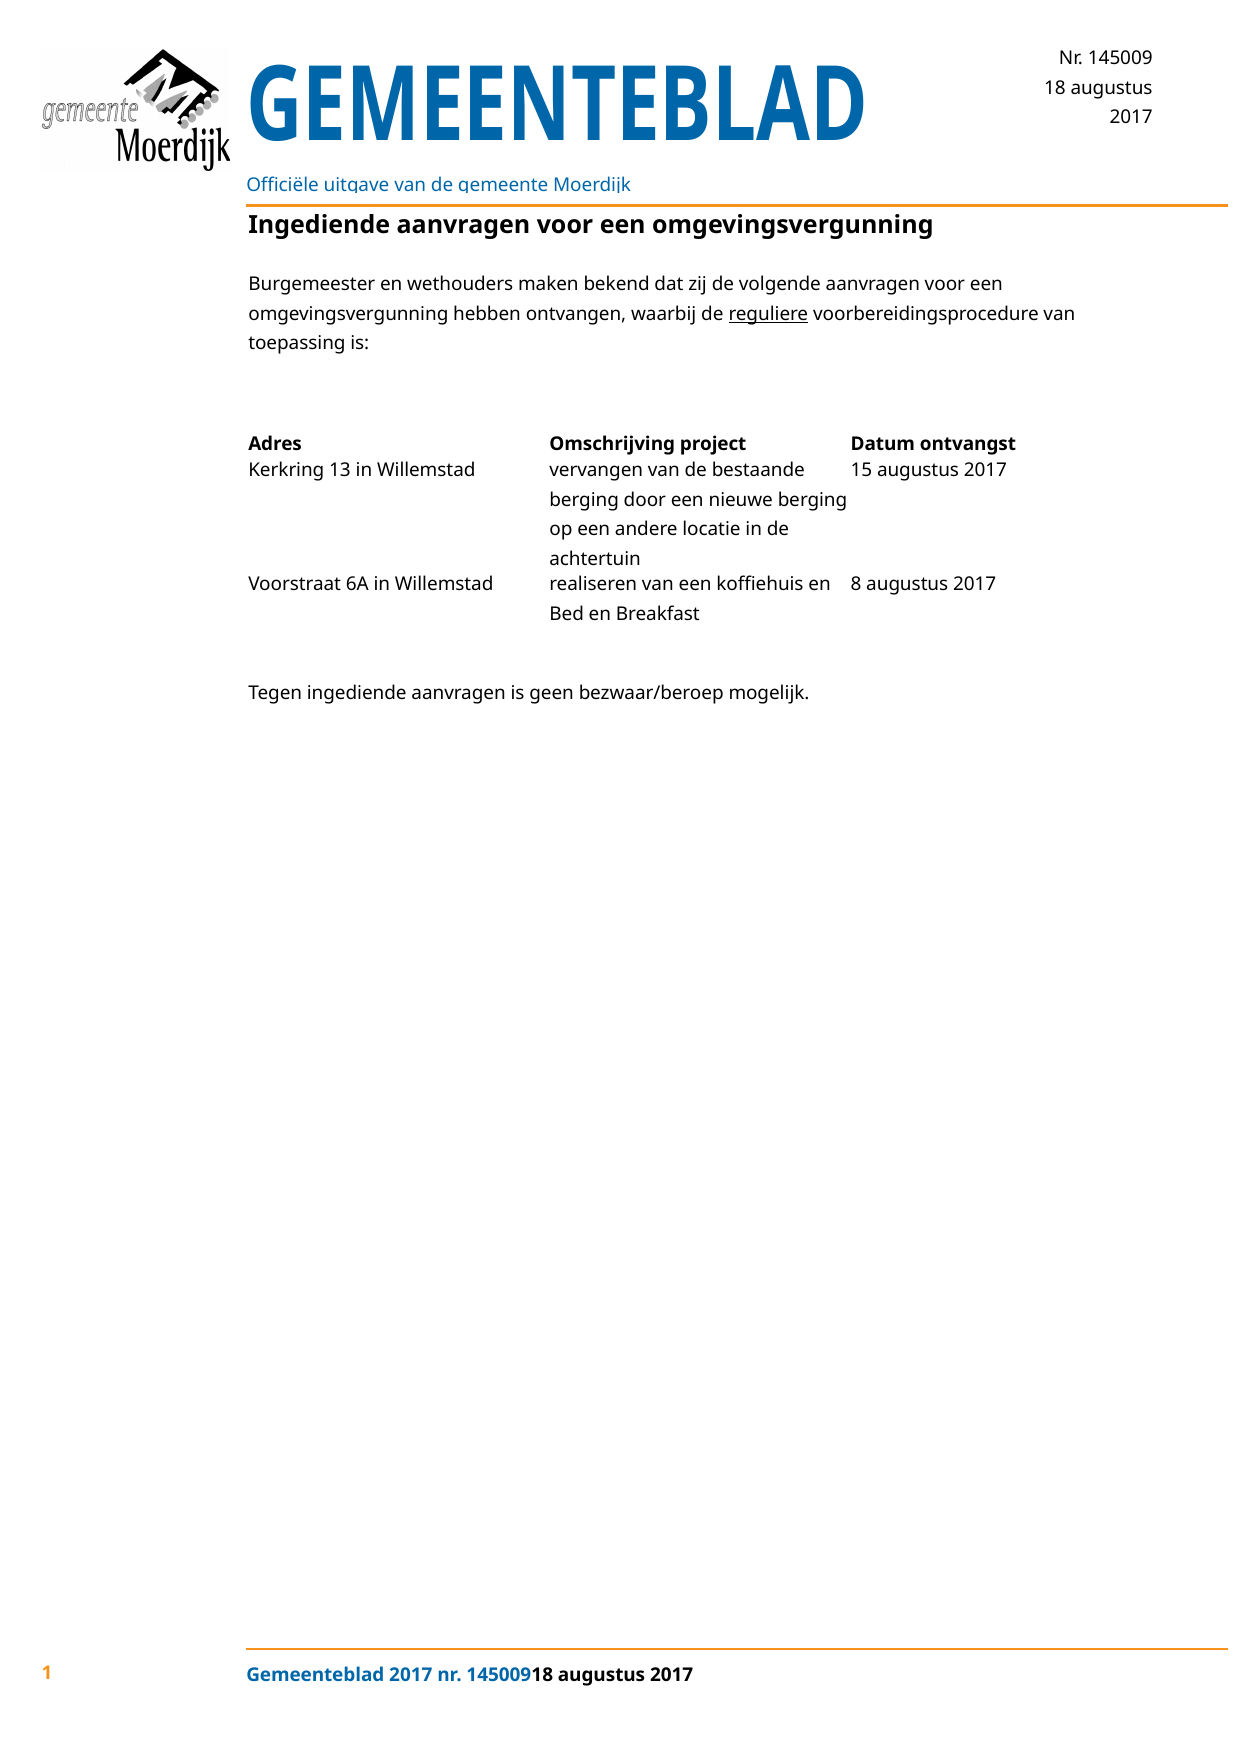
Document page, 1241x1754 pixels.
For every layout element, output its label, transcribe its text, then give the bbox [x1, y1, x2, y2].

table_cell 8 augustus 2017 [850, 571, 1152, 626]
table_header Omschrijving project [549, 430, 850, 456]
table_cell realiseren van een koffiehuis en Bed en Breakfast [549, 571, 850, 626]
text Burgemeester en wethouders maken bekend dat zij de volgende aanvragen voor een omgevingsvergunning hebben ontvangen, waarbij de reguliere voorbereidingsprocedure van toepassing is: [248, 270, 1152, 355]
table_cell vervangen van de bestaande berging door een nieuwe berging op een andere locatie in de achtertuin [549, 456, 850, 571]
text Ingediende aanvragen voor een omgevingsvergunning [248, 207, 1152, 241]
table_cell Voorstraat 6A in Willemstad [248, 571, 549, 626]
table_header Adres [248, 430, 549, 456]
table_header Datum ontvangst [850, 430, 1152, 456]
table_cell Kerkring 13 in Willemstad [248, 456, 549, 571]
table_cell 15 augustus 2017 [850, 456, 1152, 571]
text Tegen ingediende aanvragen is geen bezwaar/beroep mogelijk. [248, 679, 1152, 705]
picture [41, 47, 231, 172]
